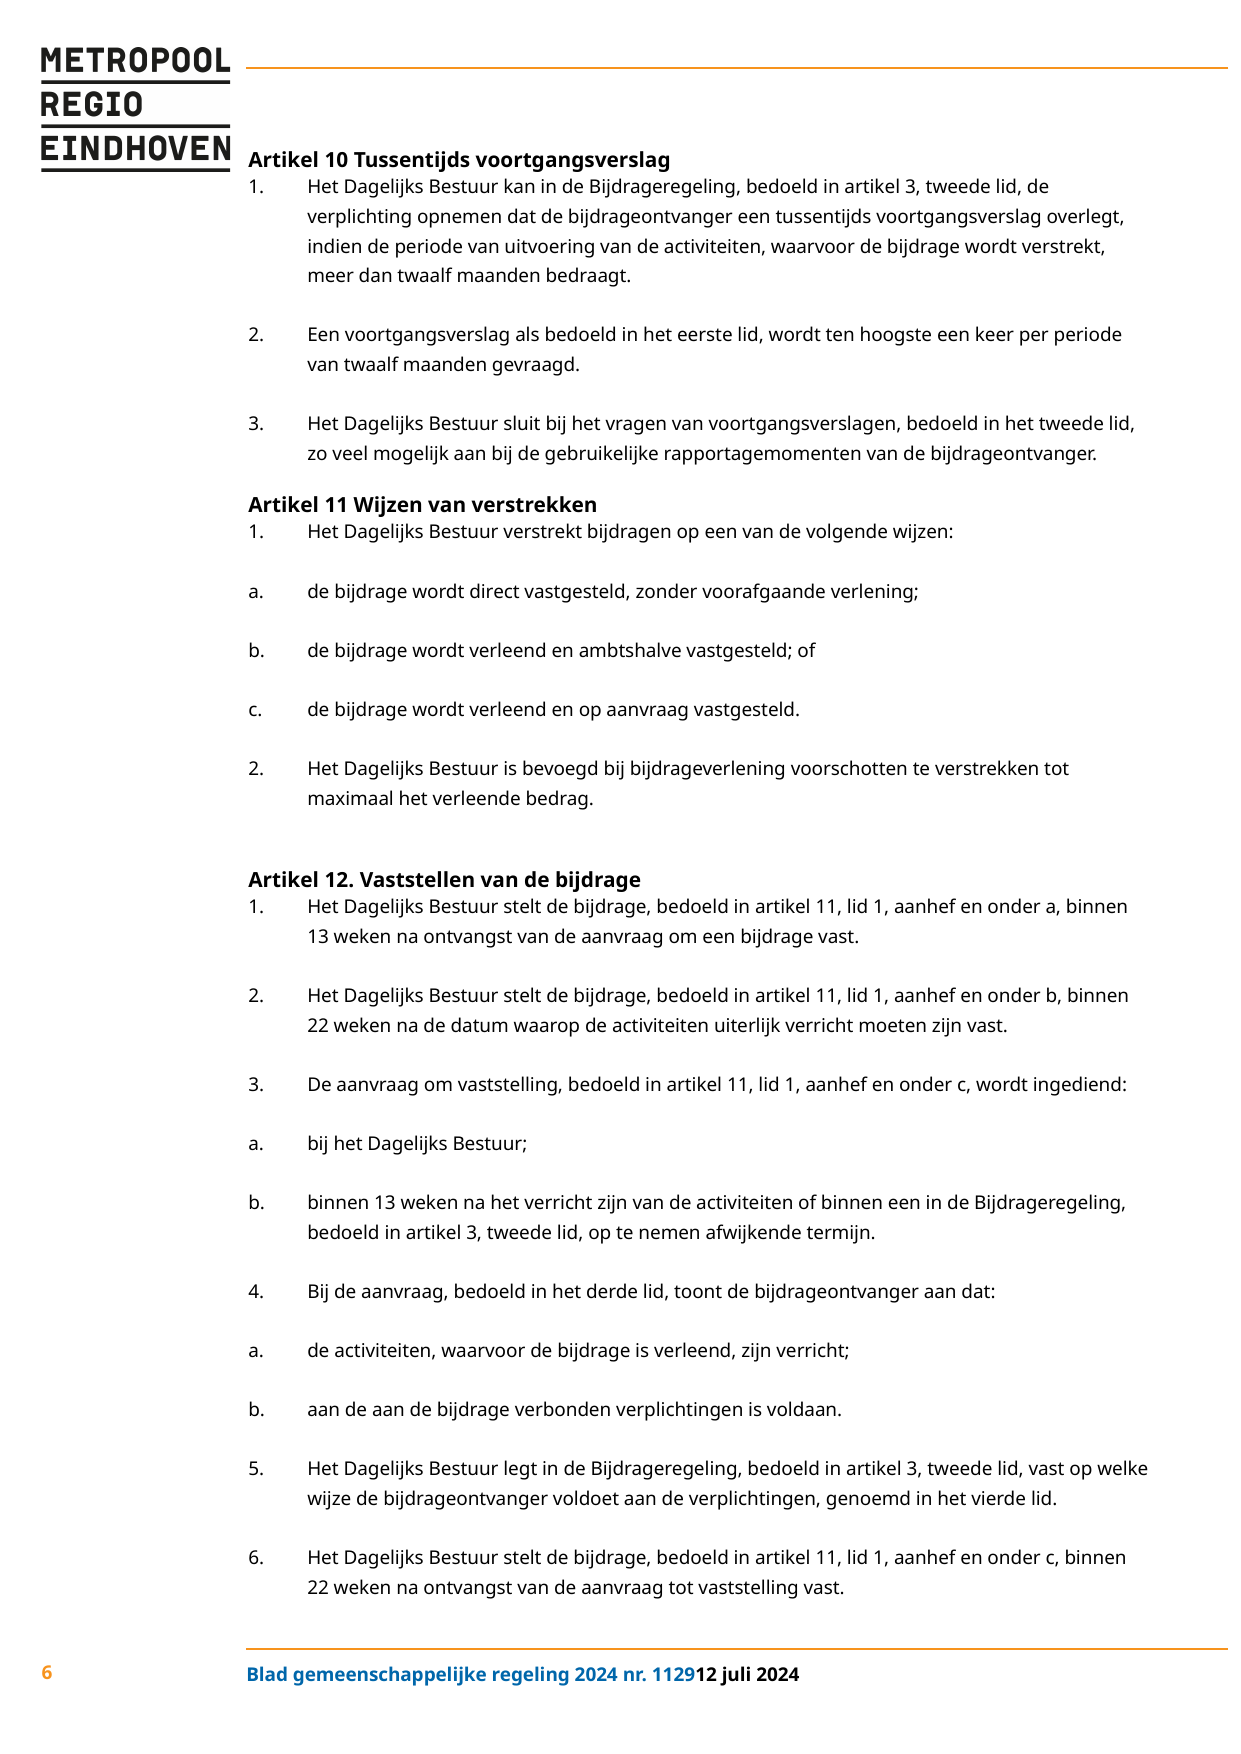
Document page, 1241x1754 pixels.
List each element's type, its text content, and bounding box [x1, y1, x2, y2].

list bij het Dagelijks Bestuur; [248, 1130, 1152, 1156]
list de bijdrage wordt verleend en op aanvraag vastgesteld. [248, 696, 1152, 722]
list Het Dagelijks Bestuur verstrekt bijdragen op een van de volgende wijzen: [248, 519, 1152, 544]
list Het Dagelijks Bestuur stelt de bijdrage, bedoeld in artikel 11, lid 1, aanhef en onder b, binnen 22 weken na de datum waarop de activiteiten uiterlijk verricht moeten zijn vast. [248, 982, 1152, 1037]
list de bijdrage wordt direct vastgesteld, zonder voorafgaande verlening; [248, 578, 1152, 604]
list de bijdrage wordt verleend en ambtshalve vastgesteld; of [248, 637, 1152, 663]
list Het Dagelijks Bestuur legt in de Bijdrageregeling, bedoeld in artikel 3, tweede lid, vast op welke wijze de bijdrageontvanger voldoet aan de verplichtingen, genoemd in het vierde lid. [248, 1456, 1152, 1511]
list binnen 13 weken na het verricht zijn van de activiteiten of binnen een in de Bijdrageregeling, bedoeld in artikel 3, tweede lid, op te nemen afwijkende termijn. [248, 1189, 1152, 1244]
list de activiteiten, waarvoor de bijdrage is verleend, zijn verricht; [248, 1337, 1152, 1363]
list Het Dagelijks Bestuur stelt de bijdrage, bedoeld in artikel 11, lid 1, aanhef en onder a, binnen 13 weken na ontvangst van de aanvraag om een bijdrage vast. [248, 893, 1152, 949]
picture [41, 47, 231, 172]
list De aanvraag om vaststelling, bedoeld in artikel 11, lid 1, aanhef en onder c, wordt ingediend: [248, 1071, 1152, 1097]
text Artikel 12. Vaststellen van de bijdrage [248, 865, 1152, 893]
list aan de aan de bijdrage verbonden verplichtingen is voldaan. [248, 1396, 1152, 1422]
text Artikel 10 Tussentijds voortgangsverslag [248, 145, 1152, 174]
list Bij de aanvraag, bedoeld in het derde lid, toont de bijdrageontvanger aan dat: [248, 1278, 1152, 1304]
list Het Dagelijks Bestuur sluit bij het vragen van voortgangsverslagen, bedoeld in het tweede lid, zo veel mogelijk aan bij de gebruikelijke rapportagemomenten van de bijdrageontvanger. [248, 410, 1152, 466]
list Het Dagelijks Bestuur kan in de Bijdrageregeling, bedoeld in artikel 3, tweede lid, de verplichting opnemen dat de bijdrageontvanger een tussentijds voortgangsverslag overlegt, indien de periode van uitvoering van de activiteiten, waarvoor de bijdrage wordt verstrekt, meer dan twaalf maanden bedraagt. [248, 174, 1152, 288]
list Het Dagelijks Bestuur is bevoegd bij bijdrageverlening voorschotten te verstrekken tot maximaal het verleende bedrag. [248, 755, 1152, 811]
list Het Dagelijks Bestuur stelt de bijdrage, bedoeld in artikel 11, lid 1, aanhef en onder c, binnen 22 weken na ontvangst van de aanvraag tot vaststelling vast. [248, 1544, 1152, 1599]
list Een voortgangsverslag als bedoeld in het eerste lid, wordt ten hoogste een keer per periode van twaalf maanden gevraagd. [248, 322, 1152, 377]
text Artikel 11 Wijzen van verstrekken [248, 490, 1152, 519]
